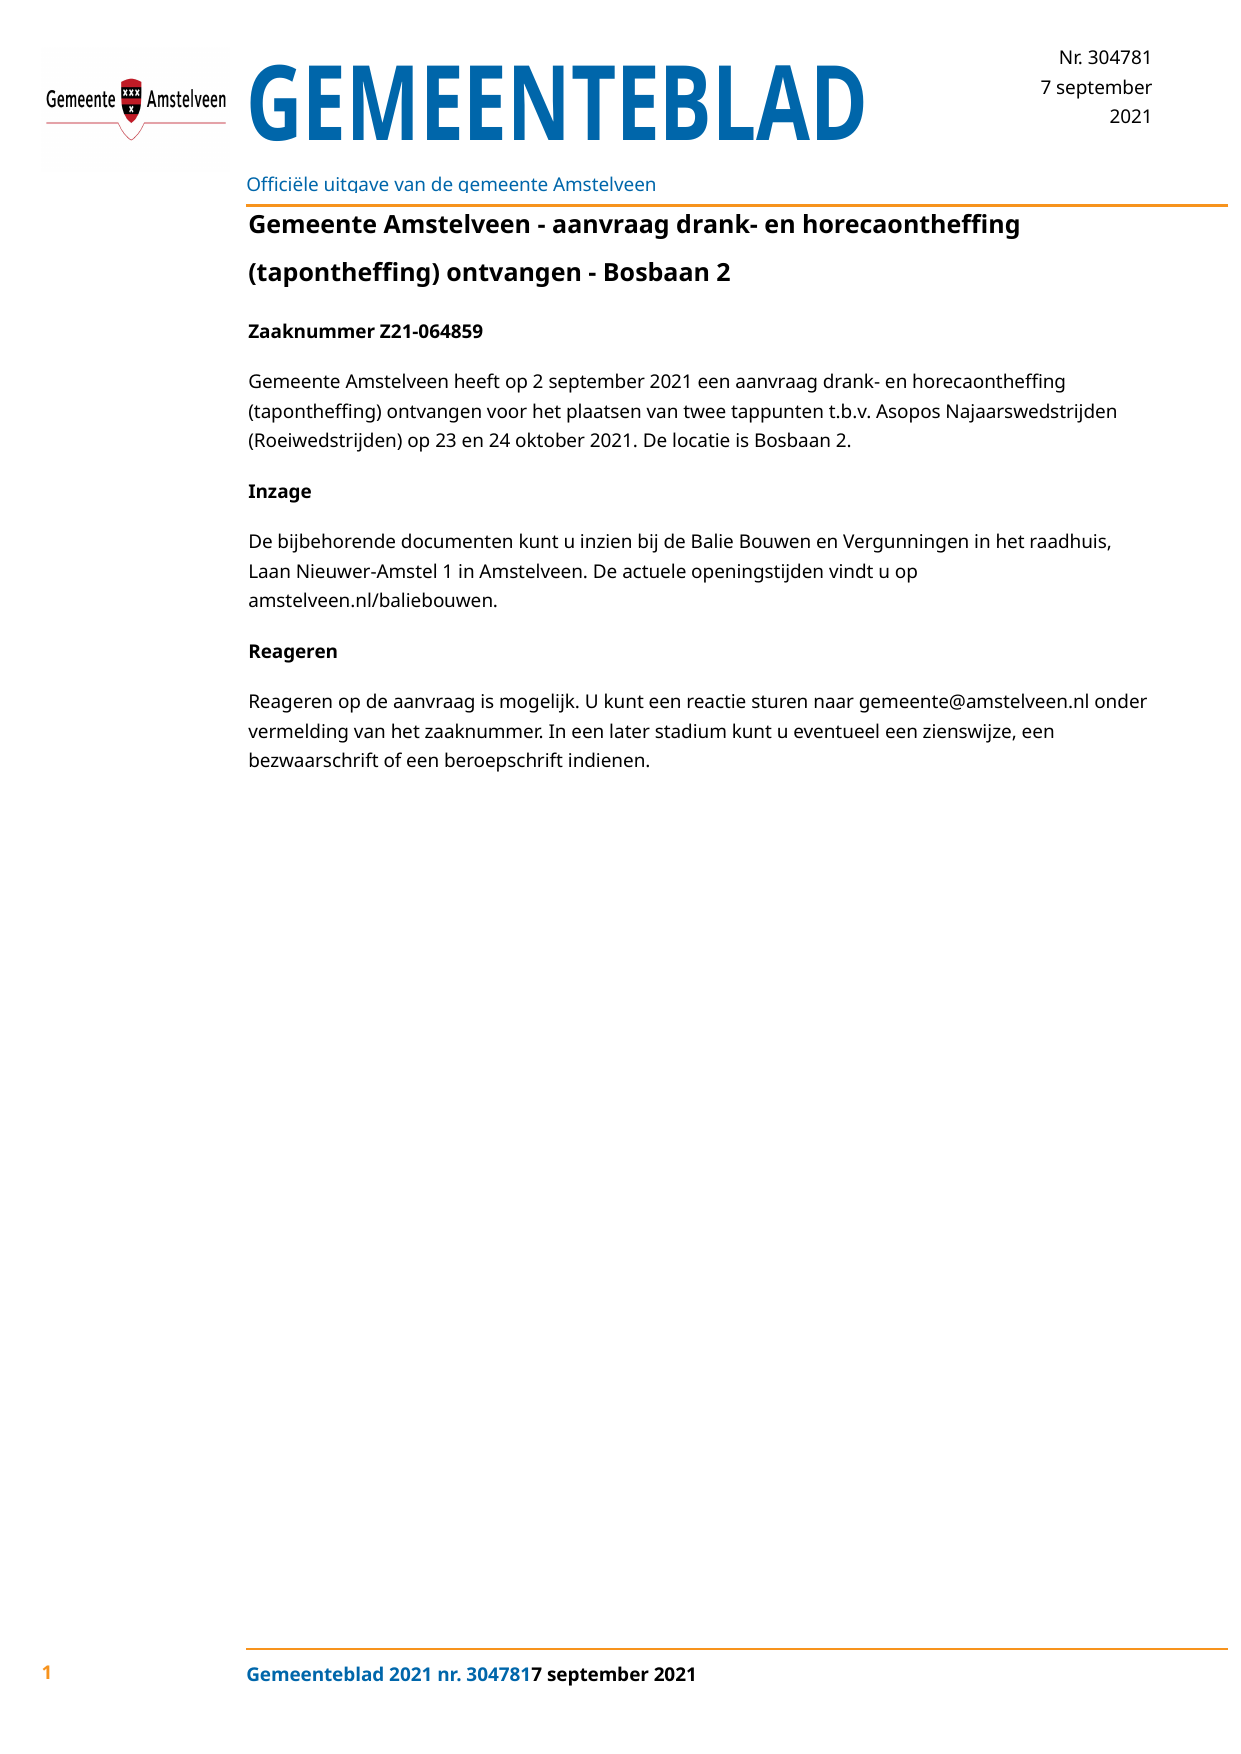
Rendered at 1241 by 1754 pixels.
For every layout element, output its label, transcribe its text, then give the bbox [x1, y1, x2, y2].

text De bijbehorende documenten kunt u inzien bij de Balie Bouwen en Vergunningen in het raadhuis, Laan Nieuwer-Amstel 1 in Amstelveen. De actuele openingstijden vindt u op amstelveen.nl/baliebouwen. [248, 528, 1152, 613]
text Reageren op de aanvraag is mogelijk. U kunt een reactie sturen naar gemeente@amstelveen.nl onder vermelding van het zaaknummer. In een later stadium kunt u eventueel een zienswijze, een bezwaarschrift of een beroepschrift indienen. [248, 688, 1152, 773]
text Gemeente Amstelveen - aanvraag drank- en horecaontheffing (tapontheffing) ontvangen - Bosbaan 2 [248, 207, 1152, 288]
text Inzage [248, 478, 1152, 504]
picture [41, 47, 231, 172]
text Zaaknummer Z21-064859 [248, 318, 1152, 344]
text Gemeente Amstelveen heeft op 2 september 2021 een aanvraag drank- en horecaontheffing (tapontheffing) ontvangen voor het plaatsen van twee tappunten t.b.v. Asopos Najaarswedstrijden (Roeiwedstrijden) op 23 en 24 oktober 2021. De locatie is Bosbaan 2. [248, 368, 1152, 453]
text Reageren [248, 638, 1152, 664]
